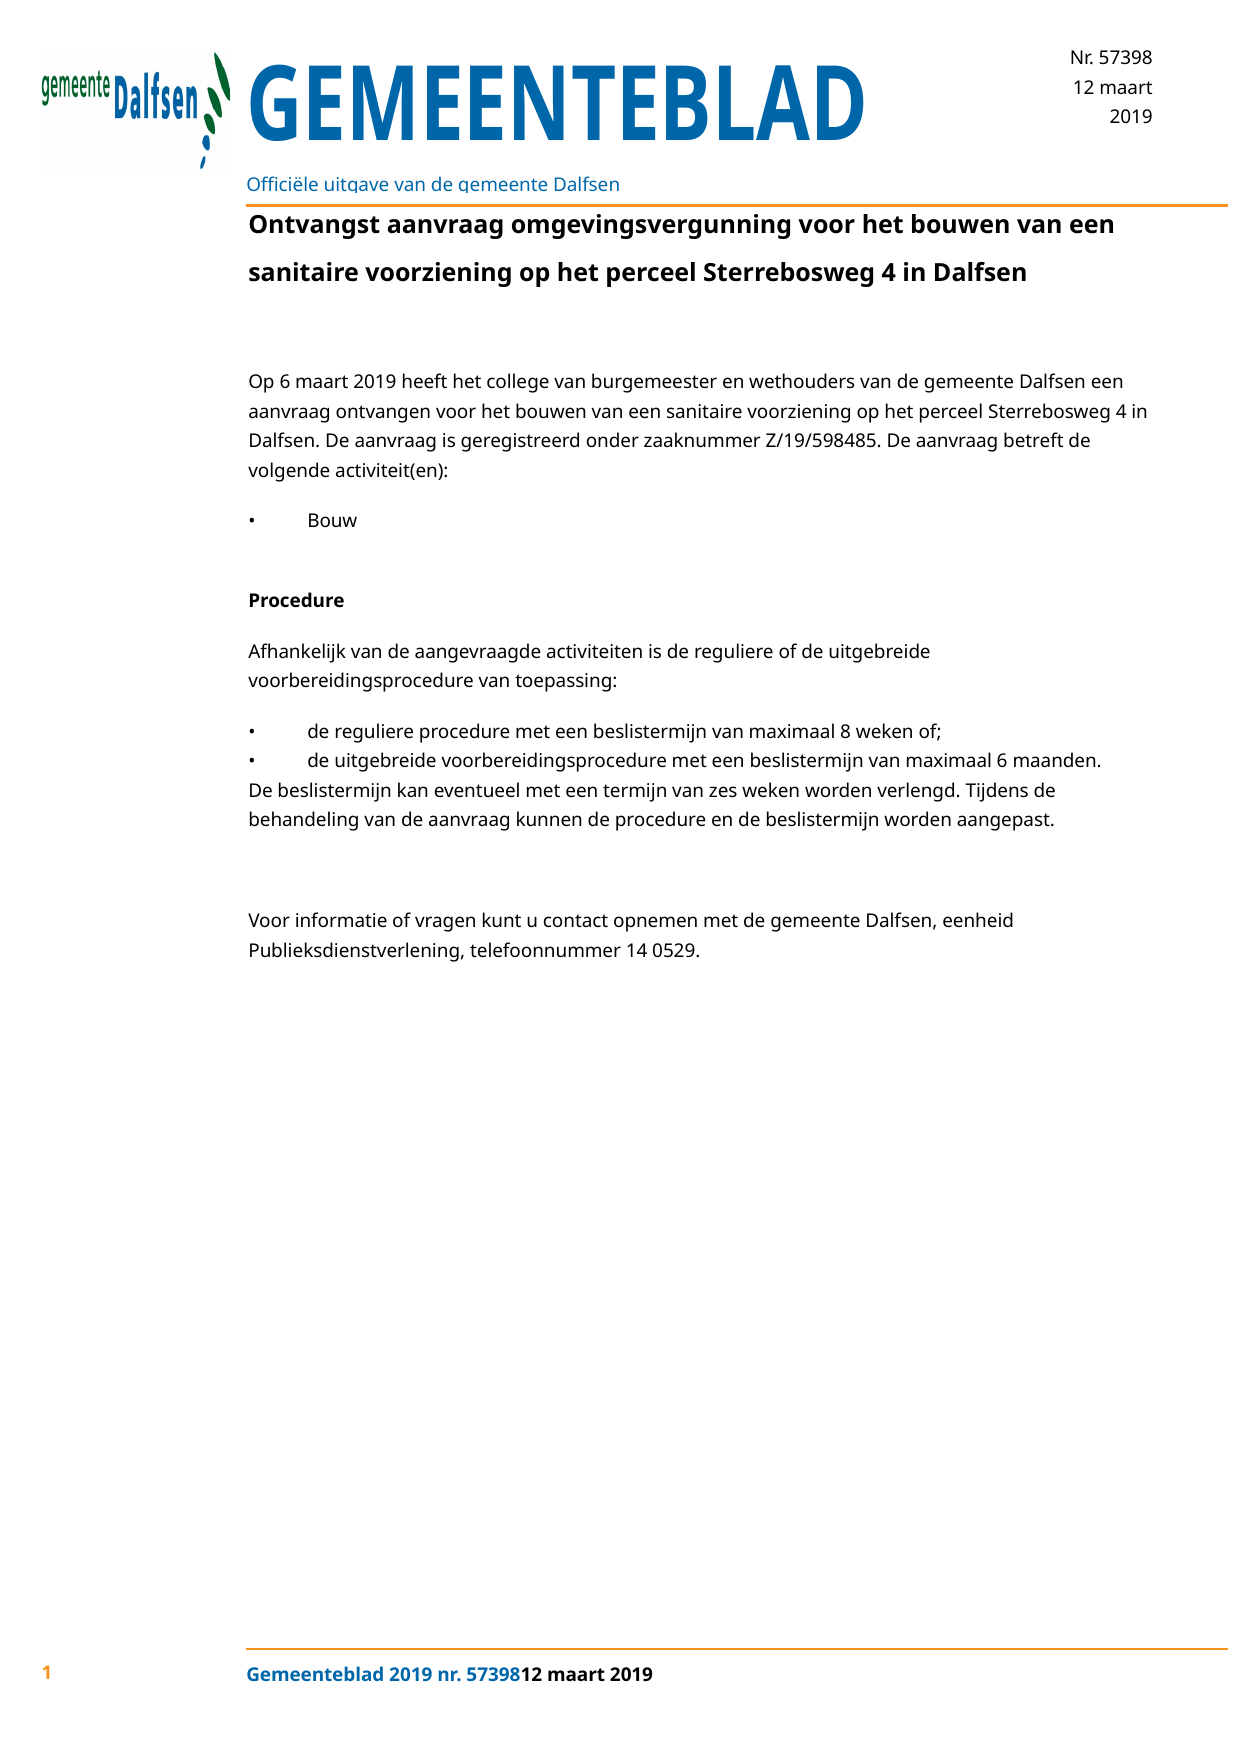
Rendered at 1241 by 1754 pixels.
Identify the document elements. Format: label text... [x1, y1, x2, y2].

text Voor informatie of vragen kunt u contact opnemen met de gemeente Dalfsen, eenheid Publieksdienstverlening, telefoonnummer 14 0529. [248, 907, 1152, 963]
list de reguliere procedure met een beslistermijn van maximaal 8 weken of; [248, 718, 1152, 744]
text Afhankelijk van de aangevraagde activiteiten is de reguliere of de uitgebreide voorbereidingsprocedure van toepassing: [248, 638, 1152, 693]
text Ontvangst aanvraag omgevingsvergunning voor het bouwen van een sanitaire voorziening op het perceel Sterrebosweg 4 in Dalfsen [248, 207, 1152, 288]
text De beslistermijn kan eventueel met een termijn van zes weken worden verlengd. Tijdens de behandeling van de aanvraag kunnen de procedure en de beslistermijn worden aangepast. [248, 777, 1152, 832]
text Procedure [248, 587, 1152, 613]
list de uitgebreide voorbereidingsprocedure met een beslistermijn van maximaal 6 maanden. [248, 747, 1152, 773]
text Op 6 maart 2019 heeft het college van burgemeester en wethouders van de gemeente Dalfsen een aanvraag ontvangen voor het bouwen van een sanitaire voorziening op het perceel Sterrebosweg 4 in Dalfsen. De aanvraag is geregistreerd onder zaaknummer Z/19/598485. De aanvraag betreft de volgende activiteit(en): [248, 368, 1152, 483]
picture [41, 47, 231, 172]
list Bouw [248, 507, 1152, 533]
